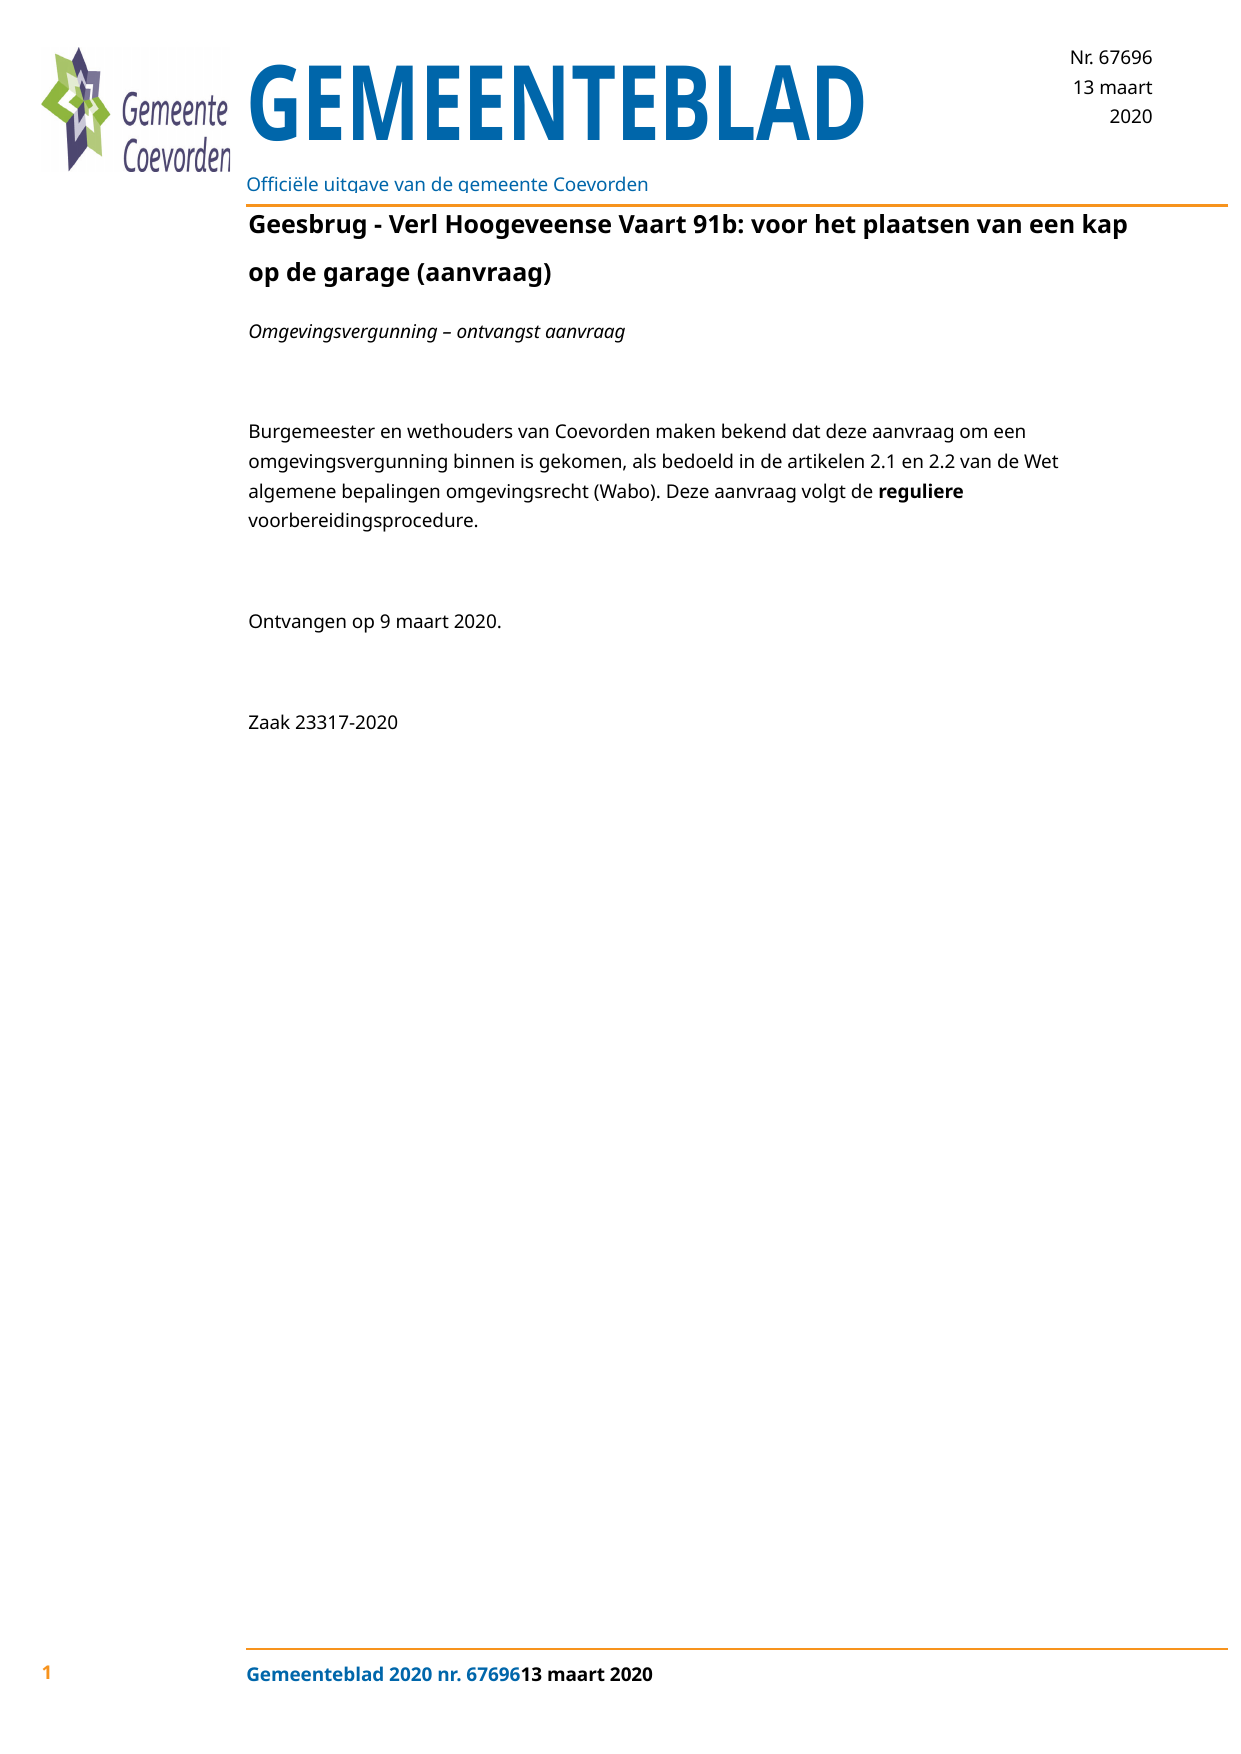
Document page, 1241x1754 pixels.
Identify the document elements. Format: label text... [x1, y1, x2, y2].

text Zaak 23317-2020 [248, 709, 1152, 735]
text Burgemeester en wethouders van Coevorden maken bekend dat deze aanvraag om een omgevingsvergunning binnen is gekomen, als bedoeld in de artikelen 2.1 en 2.2 van de Wet algemene bepalingen omgevingsrecht (Wabo). Deze aanvraag volgt de reguliere voorbereidingsprocedure. [248, 419, 1152, 533]
text Geesbrug - Verl Hoogeveense Vaart 91b: voor het plaatsen van een kap op de garage (aanvraag) [248, 207, 1152, 288]
text Ontvangen op 9 maart 2020. [248, 608, 1152, 634]
text Omgevingsvergunning – ontvangst aanvraag [248, 318, 1152, 344]
picture [41, 47, 231, 172]
